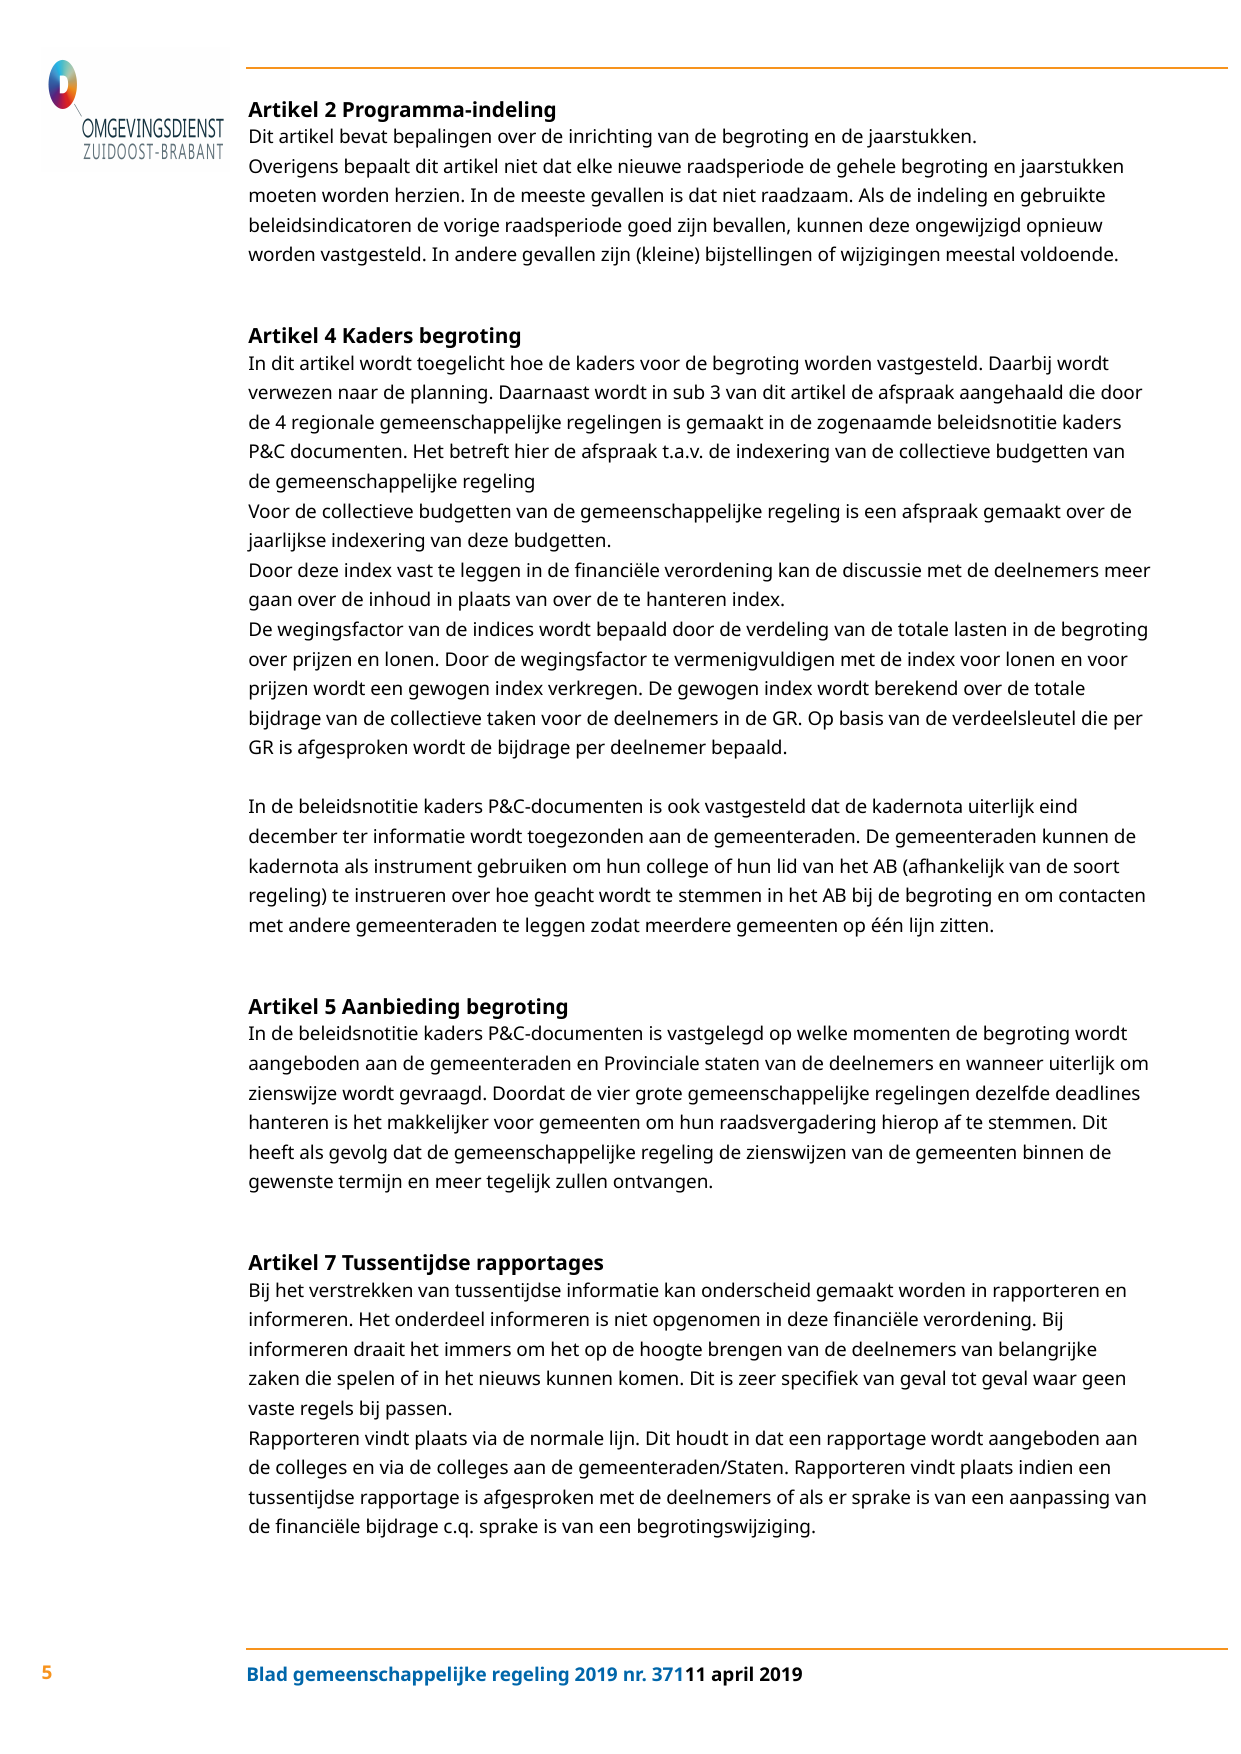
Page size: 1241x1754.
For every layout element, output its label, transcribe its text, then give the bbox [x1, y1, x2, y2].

text Artikel 4 Kaders begroting [248, 322, 1152, 350]
text In de beleidsnotitie kaders P&C-documenten is vastgelegd op welke momenten de begroting wordt aangeboden aan de gemeenteraden en Provinciale staten van de deelnemers en wanneer uiterlijk om zienswijze wordt gevraagd. Doordat de vier grote gemeenschappelijke regelingen dezelfde deadlines hanteren is het makkelijker voor gemeenten om hun raadsvergadering hierop af te stemmen. Dit heeft als gevolg dat de gemeenschappelijke regeling de zienswijzen van de gemeenten binnen de gewenste termijn en meer tegelijk zullen ontvangen. [248, 1021, 1152, 1194]
text Dit artikel bevat bepalingen over de inrichting van de begroting en de jaarstukken. [248, 123, 1152, 149]
text Door deze index vast te leggen in de financiële verordening kan de discussie met de deelnemers meer gaan over de inhoud in plaats van over de te hanteren index. [248, 557, 1152, 612]
text In dit artikel wordt toegelicht hoe de kaders voor de begroting worden vastgesteld. Daarbij wordt verwezen naar de planning. Daarnaast wordt in sub 3 van dit artikel de afspraak aangehaald die door de 4 regionale gemeenschappelijke regelingen is gemaakt in de zogenaamde beleidsnotitie kaders P&C documenten. Het betreft hier de afspraak t.a.v. de indexering van de collectieve budgetten van de gemeenschappelijke regeling [248, 350, 1152, 494]
text Artikel 2 Programma-indeling [248, 95, 1152, 123]
text Overigens bepaalt dit artikel niet dat elke nieuwe raadsperiode de gehele begroting en jaarstukken moeten worden herzien. In de meeste gevallen is dat niet raadzaam. Als de indeling en gebruikte beleidsindicatoren de vorige raadsperiode goed zijn bevallen, kunnen deze ongewijzigd opnieuw worden vastgesteld. In andere gevallen zijn (kleine) bijstellingen of wijzigingen meestal voldoende. [248, 153, 1152, 267]
text Rapporteren vindt plaats via de normale lijn. Dit houdt in dat een rapportage wordt aangeboden aan de colleges en via de colleges aan de gemeenteraden/Staten. Rapporteren vindt plaats indien een tussentijdse rapportage is afgesproken met de deelnemers of als er sprake is van een aanpassing van de financiële bijdrage c.q. sprake is van een begrotingswijziging. [248, 1425, 1152, 1539]
text Artikel 7 Tussentijdse rapportages [248, 1248, 1152, 1277]
text In de beleidsnotitie kaders P&C-documenten is ook vastgesteld dat de kadernota uiterlijk eind december ter informatie wordt toegezonden aan de gemeenteraden. De gemeenteraden kunnen de kadernota als instrument gebruiken om hun college of hun lid van het AB (afhankelijk van de soort regeling) te instrueren over hoe geacht wordt te stemmen in het AB bij de begroting en om contacten met andere gemeenteraden te leggen zodat meerdere gemeenten op één lijn zitten. [248, 794, 1152, 938]
picture [41, 47, 231, 172]
text De wegingsfactor van de indices wordt bepaald door de verdeling van de totale lasten in de begroting over prijzen en lonen. Door de wegingsfactor te vermenigvuldigen met de index voor lonen en voor prijzen wordt een gewogen index verkregen. De gewogen index wordt berekend over de totale bijdrage van de collectieve taken voor de deelnemers in de GR. Op basis van de verdeelsleutel die per GR is afgesproken wordt de bijdrage per deelnemer bepaald. [248, 616, 1152, 760]
text Artikel 5 Aanbieding begroting [248, 992, 1152, 1021]
text Voor de collectieve budgetten van de gemeenschappelijke regeling is een afspraak gemaakt over de jaarlijkse indexering van deze budgetten. [248, 498, 1152, 553]
text Bij het verstrekken van tussentijdse informatie kan onderscheid gemaakt worden in rapporteren en informeren. Het onderdeel informeren is niet opgenomen in deze financiële verordening. Bij informeren draait het immers om het op de hoogte brengen van de deelnemers van belangrijke zaken die spelen of in het nieuws kunnen komen. Dit is zeer specifiek van geval tot geval waar geen vaste regels bij passen. [248, 1277, 1152, 1421]
